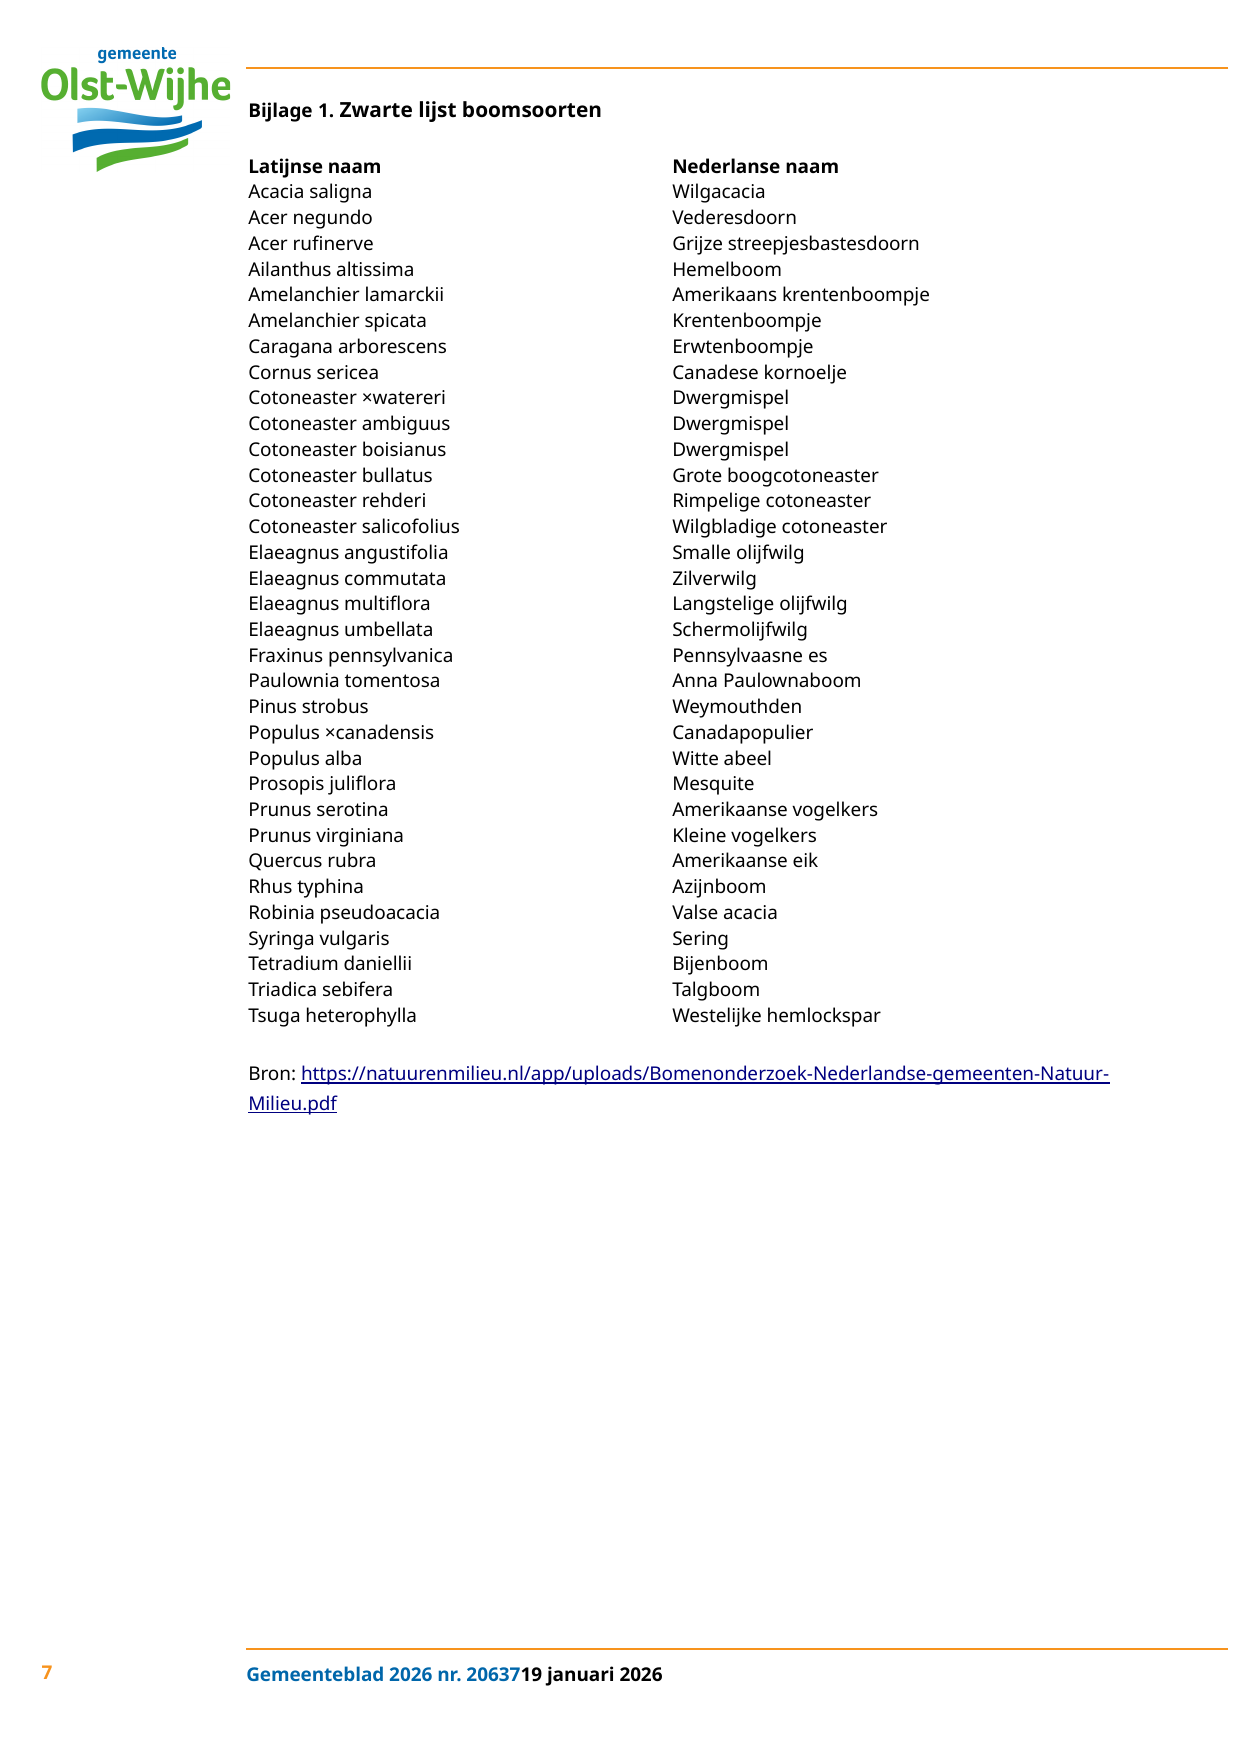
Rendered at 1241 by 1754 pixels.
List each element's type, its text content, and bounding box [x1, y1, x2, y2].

table_cell Elaeagnus commutata [248, 565, 672, 590]
table_cell Westelijke hemlockspar [672, 1002, 1152, 1028]
table_header Nederlanse naam [672, 153, 1152, 179]
table_cell Schermolijfwilg [672, 616, 1152, 642]
table_cell Prosopis juliflora [248, 771, 672, 796]
table_cell Amelanchier lamarckii [248, 282, 672, 307]
table_cell Fraxinus pennsylvanica [248, 642, 672, 668]
table_cell Elaeagnus umbellata [248, 616, 672, 642]
table_cell Cotoneaster ×watereri [248, 385, 672, 410]
table_cell Elaeagnus angustifolia [248, 539, 672, 565]
table_cell Wilgbladige cotoneaster [672, 513, 1152, 539]
table_cell Witte abeel [672, 745, 1152, 771]
table_cell Dwergmispel [672, 410, 1152, 436]
table_cell Cotoneaster ambiguus [248, 410, 672, 436]
table_cell Canadapopulier [672, 719, 1152, 745]
table_cell Talgboom [672, 976, 1152, 1002]
table_cell Pinus strobus [248, 693, 672, 719]
table_cell Grijze streepjesbastesdoorn [672, 230, 1152, 256]
table_cell Erwtenboompje [672, 333, 1152, 359]
table_cell Cotoneaster bullatus [248, 462, 672, 487]
table_cell Acer negundo [248, 205, 672, 230]
table_cell Syringa vulgaris [248, 925, 672, 951]
table_cell Caragana arborescens [248, 333, 672, 359]
table_cell Amerikaanse eik [672, 848, 1152, 873]
table_cell Tetradium daniellii [248, 951, 672, 976]
table_cell Populus ×canadensis [248, 719, 672, 745]
table_cell Dwergmispel [672, 436, 1152, 462]
table_cell Vederesdoorn [672, 205, 1152, 230]
table_cell Amerikaanse vogelkers [672, 796, 1152, 822]
table_cell Langstelige olijfwilg [672, 590, 1152, 616]
table_cell Pennsylvaasne es [672, 642, 1152, 668]
table_header Latijnse naam [248, 153, 672, 179]
table_cell Weymouthden [672, 693, 1152, 719]
table_cell Prunus serotina [248, 796, 672, 822]
table_cell Mesquite [672, 771, 1152, 796]
table_cell Amerikaans krentenboompje [672, 282, 1152, 307]
table_cell Ailanthus altissima [248, 256, 672, 282]
table_cell Cotoneaster rehderi [248, 488, 672, 513]
table_cell Bijenboom [672, 951, 1152, 976]
table_cell Grote boogcotoneaster [672, 462, 1152, 487]
table_cell Rimpelige cotoneaster [672, 488, 1152, 513]
table_cell Elaeagnus multiflora [248, 590, 672, 616]
picture [41, 47, 231, 172]
table_cell Acer rufinerve [248, 230, 672, 256]
table_cell Triadica sebifera [248, 976, 672, 1002]
table_cell Cotoneaster salicofolius [248, 513, 672, 539]
table_cell Wilgacacia [672, 179, 1152, 204]
table_cell Amelanchier spicata [248, 308, 672, 333]
table_cell Tsuga heterophylla [248, 1002, 672, 1028]
table_cell Valse acacia [672, 899, 1152, 925]
table_cell Dwergmispel [672, 385, 1152, 410]
text Bijlage 1. Zwarte lijst boomsoorten [248, 95, 1152, 123]
table_cell Cornus sericea [248, 359, 672, 384]
table_cell Hemelboom [672, 256, 1152, 282]
table_cell Canadese kornoelje [672, 359, 1152, 384]
table_cell Paulownia tomentosa [248, 668, 672, 693]
table_cell Cotoneaster boisianus [248, 436, 672, 462]
table_cell Zilverwilg [672, 565, 1152, 590]
table_cell Smalle olijfwilg [672, 539, 1152, 565]
table_cell Anna Paulownaboom [672, 668, 1152, 693]
table_cell Sering [672, 925, 1152, 951]
table_cell Quercus rubra [248, 848, 672, 873]
text Bron: https://natuurenmilieu.nl/app/uploads/Bomenonderzoek-Nederlandse-gemeenten-Natuur-Milieu.pdf [248, 1061, 1152, 1116]
table_cell Rhus typhina [248, 874, 672, 899]
table_cell Krentenboompje [672, 308, 1152, 333]
table_cell Robinia pseudoacacia [248, 899, 672, 925]
table_cell Prunus virginiana [248, 822, 672, 848]
table_cell Azijnboom [672, 874, 1152, 899]
table_cell Kleine vogelkers [672, 822, 1152, 848]
table_cell Acacia saligna [248, 179, 672, 204]
table_cell Populus alba [248, 745, 672, 771]
